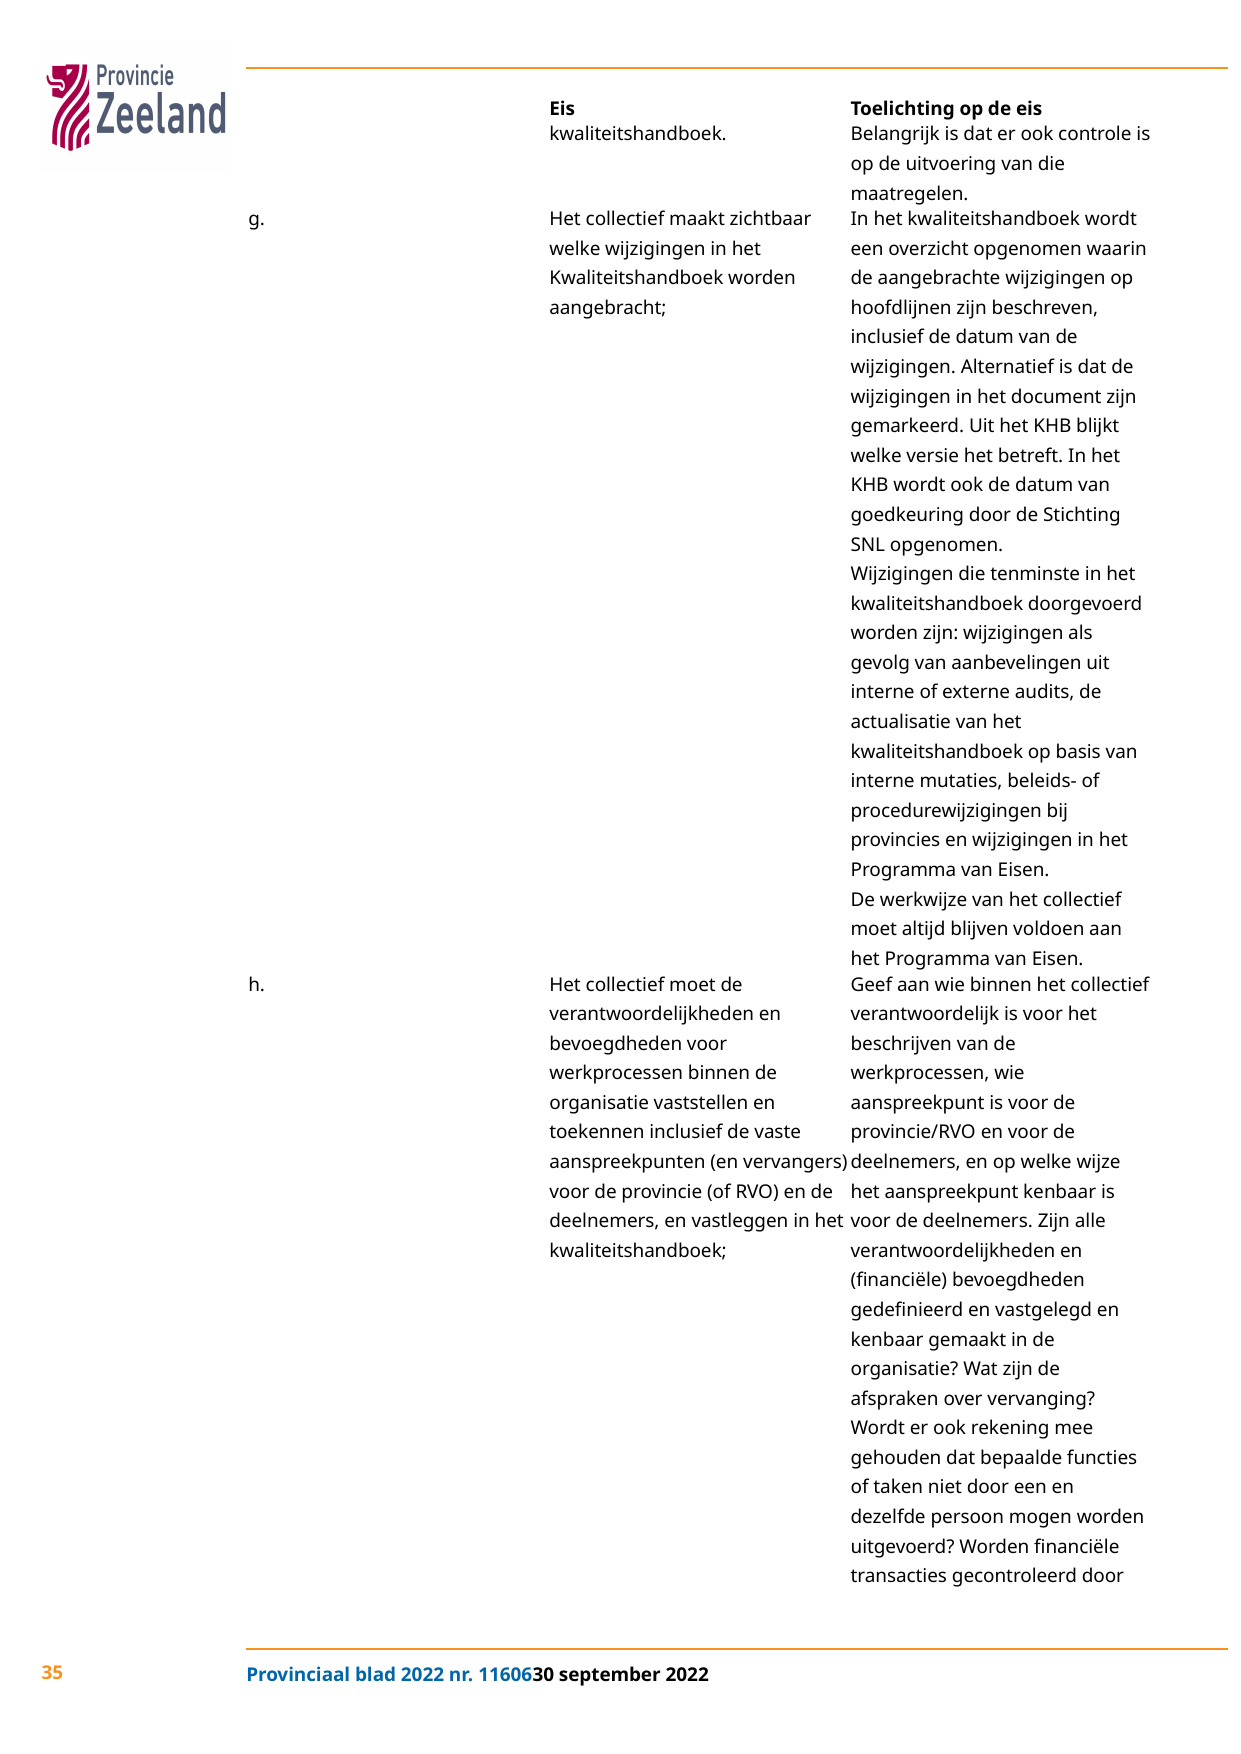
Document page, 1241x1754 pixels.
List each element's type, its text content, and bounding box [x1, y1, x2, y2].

table_cell Geef aan wie binnen het collectief verantwoordelijk is voor het beschrijven van de werkprocessen, wie aanspreekpunt is voor de provincie/RVO en voor de deelnemers, en op welke wijze het aanspreekpunt kenbaar is voor de deelnemers. Zijn alle verantwoordelijkheden en (financiële) bevoegdheden gedefinieerd en vastgelegd en kenbaar gemaakt in de organisatie? Wat zijn de afspraken over vervanging? Wordt er ook rekening mee gehouden dat bepaalde functies of taken niet door een en dezelfde persoon mogen worden uitgevoerd? Worden financiële transacties gecontroleerd door [850, 971, 1152, 1588]
picture [41, 47, 231, 172]
table_header Toelichting op de eis [850, 95, 1152, 121]
table_cell Het collectief maakt zichtbaar welke wijzigingen in het Kwaliteitshandboek worden aangebracht; [549, 205, 850, 971]
table_cell h. [248, 971, 549, 1588]
table_cell kwaliteitshandboek. [549, 121, 850, 205]
table_cell [248, 121, 549, 205]
table_cell In het kwaliteitshandboek wordt een overzicht opgenomen waarin de aangebrachte wijzigingen op hoofdlijnen zijn beschreven, inclusief de datum van de wijzigingen. Alternatief is dat de wijzigingen in het document zijn gemarkeerd. Uit het KHB blijkt welke versie het betreft. In het KHB wordt ook de datum van goedkeuring door de Stichting SNL opgenomen. Wijzigingen die tenminste in het kwaliteitshandboek doorgevoerd worden zijn: wijzigingen als gevolg van aanbevelingen uit interne of externe audits, de actualisatie van het kwaliteitshandboek op basis van interne mutaties, beleids- of procedurewijzigingen bij provincies en wijzigingen in het Programma van Eisen. De werkwijze van het collectief moet altijd blijven voldoen aan het Programma van Eisen. [850, 205, 1152, 971]
table_cell g. [248, 205, 549, 971]
table_cell Het collectief moet de verantwoordelijkheden en bevoegdheden voor werkprocessen binnen de organisatie vaststellen en toekennen inclusief de vaste aanspreekpunten (en vervangers) voor de provincie (of RVO) en de deelnemers, en vastleggen in het kwaliteitshandboek; [549, 971, 850, 1588]
table_header [248, 95, 549, 121]
table_header Eis [549, 95, 850, 121]
table_cell Belangrijk is dat er ook controle is op de uitvoering van die maatregelen. [850, 121, 1152, 205]
